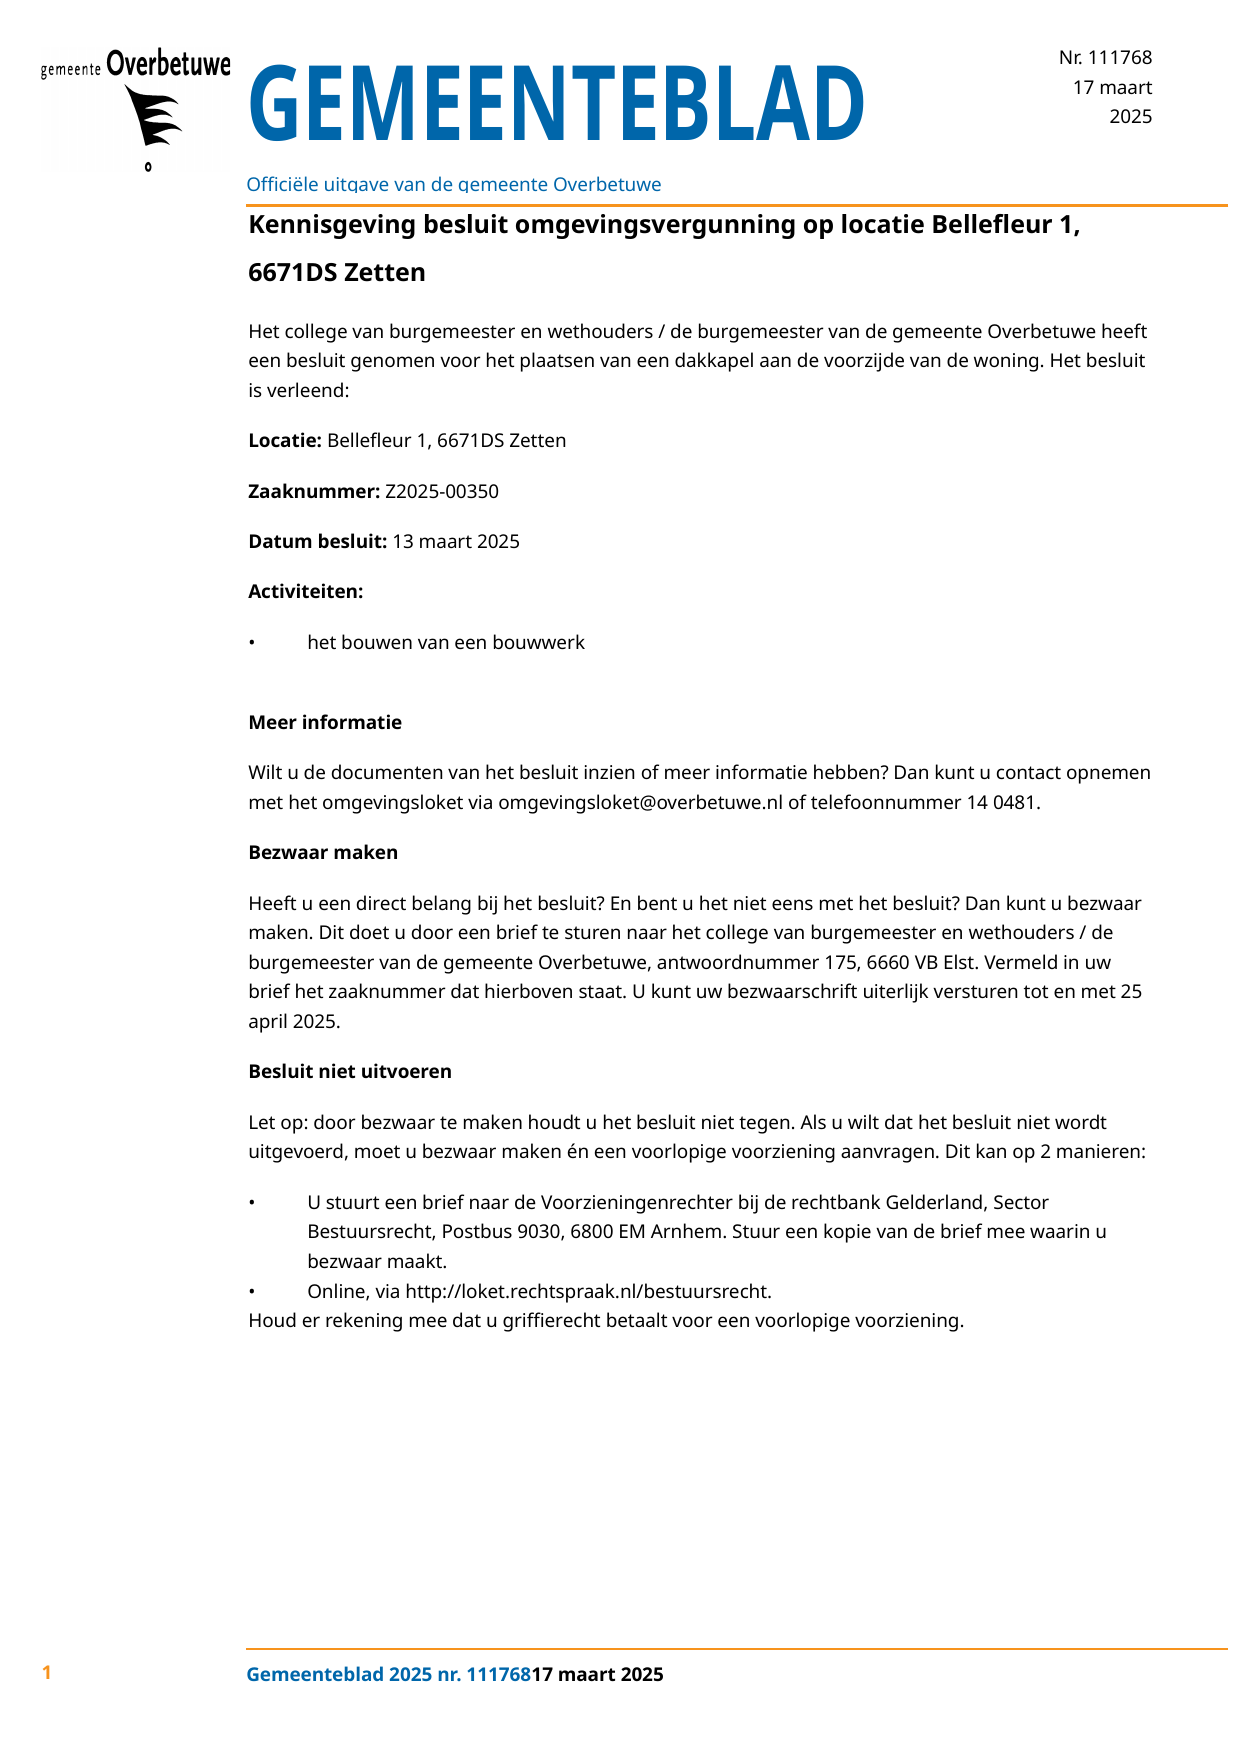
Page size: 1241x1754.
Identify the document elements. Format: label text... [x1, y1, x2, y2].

text Zaaknummer: Z2025-00350 [248, 478, 1152, 504]
text Heeft u een direct belang bij het besluit? En bent u het niet eens met het besluit? Dan kunt u bezwaar maken. Dit doet u door een brief te sturen naar het college van burgemeester en wethouders / de burgemeester van de gemeente Overbetuwe, antwoordnummer 175, 6660 VB Elst. Vermeld in uw brief het zaaknummer dat hierboven staat. U kunt uw bezwaarschrift uiterlijk versturen tot en met 25 april 2025. [248, 890, 1152, 1034]
text Houd er rekening mee dat u griffierecht betaalt voor een voorlopige voorziening. [248, 1307, 1152, 1333]
text Let op: door bezwaar te maken houdt u het besluit niet tegen. Als u wilt dat het besluit niet wordt uitgevoerd, moet u bezwaar maken én een voorlopige voorziening aanvragen. Dit kan op 2 manieren: [248, 1109, 1152, 1164]
text Besluit niet uitvoeren [248, 1059, 1152, 1084]
text Bezwaar maken [248, 839, 1152, 865]
list Online, via http://loket.rechtspraak.nl/bestuursrecht. [248, 1278, 1152, 1304]
list U stuurt een brief naar de Voorzieningenrechter bij de rechtbank Gelderland, Sector Bestuursrecht, Postbus 9030, 6800 EM Arnhem. Stuur een kopie van de brief mee waarin u bezwaar maakt. [248, 1189, 1152, 1274]
text Wilt u de documenten van het besluit inzien of meer informatie hebben? Dan kunt u contact opnemen met het omgevingsloket via omgevingsloket@overbetuwe.nl of telefoonnummer 14 0481. [248, 759, 1152, 815]
picture [41, 47, 231, 172]
text Activiteiten: [248, 579, 1152, 604]
text Het college van burgemeester en wethouders / de burgemeester van de gemeente Overbetuwe heeft een besluit genomen voor het plaatsen van een dakkapel aan de voorzijde van de woning. Het besluit is verleend: [248, 318, 1152, 403]
list het bouwen van een bouwwerk [248, 629, 1152, 655]
text Locatie: Bellefleur 1, 6671DS Zetten [248, 427, 1152, 453]
text Meer informatie [248, 709, 1152, 735]
text Datum besluit: 13 maart 2025 [248, 528, 1152, 554]
text Kennisgeving besluit omgevingsvergunning op locatie Bellefleur 1, 6671DS Zetten [248, 207, 1152, 288]
